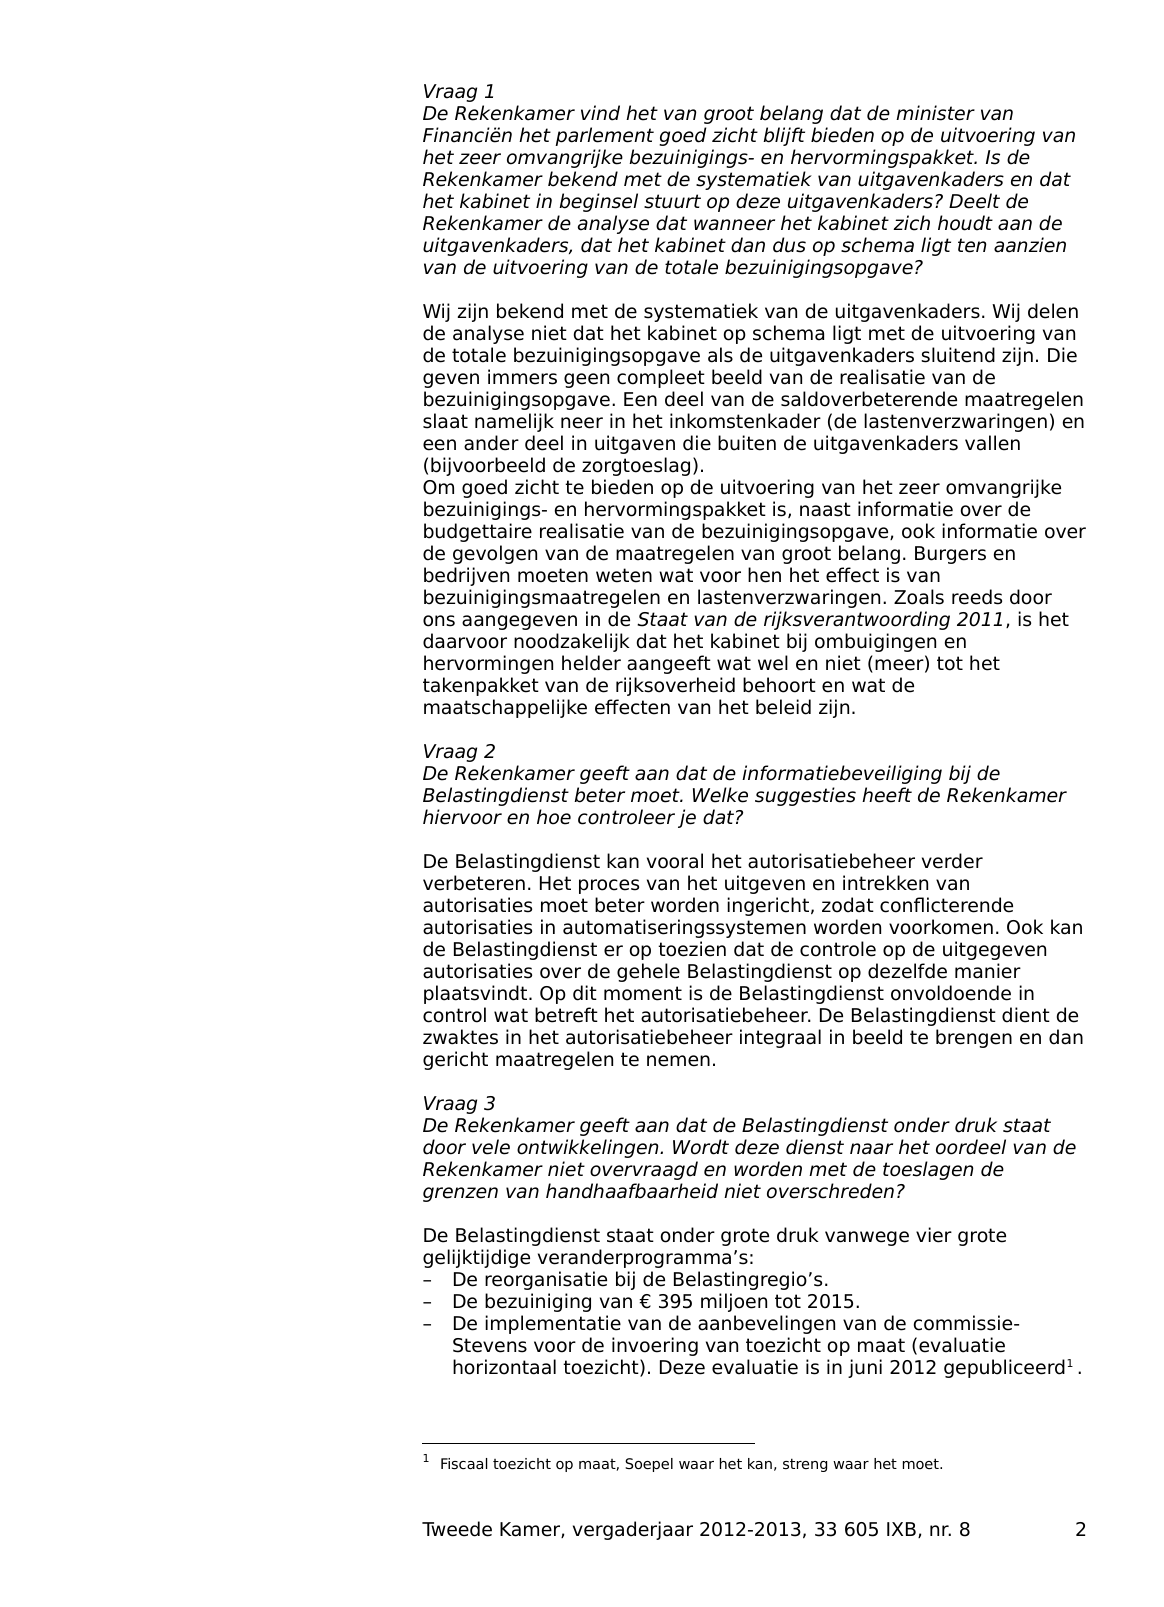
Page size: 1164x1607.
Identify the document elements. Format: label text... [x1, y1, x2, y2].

text De Rekenkamer vind het van groot belang dat de minister van Financiën het parlement goed zicht blijft bieden op de uitvoering van het zeer omvangrijke bezuinigings- en hervormingspakket. Is de Rekenkamer bekend met de systematiek van uitgavenkaders en dat het kabinet in beginsel stuurt op deze uitgavenkaders? Deelt de Rekenkamer de analyse dat wanneer het kabinet zich houdt aan de uitgavenkaders, dat het kabinet dan dus op schema ligt ten aanzien van de uitvoering van de totale bezuinigingsopgave? [422, 103, 1087, 279]
text Fiscaal toezicht op maat, Soepel waar het kan, streng waar het moet. [422, 1452, 1087, 1474]
text De Belastingdienst staat onder grote druk vanwege vier grote gelijktijdige veranderprogramma’s: [422, 1225, 1087, 1269]
text Wij zijn bekend met de systematiek van de uitgavenkaders. Wij delen de analyse niet dat het kabinet op schema ligt met de uitvoering van de totale bezuinigingsopgave als de uitgavenkaders sluitend zijn. Die geven immers geen compleet beeld van de realisatie van de bezuinigingsopgave. Een deel van de saldoverbeterende maatregelen slaat namelijk neer in het inkomstenkader (de lastenverzwaringen) en een ander deel in uitgaven die buiten de uitgavenkaders vallen (bijvoorbeeld de zorgtoeslag). [422, 301, 1087, 477]
text Om goed zicht te bieden op de uitvoering van het zeer omvangrijke bezuinigings- en hervormingspakket is, naast informatie over de budgettaire realisatie van de bezuinigingsopgave, ook informatie over de gevolgen van de maatregelen van groot belang. Burgers en bedrijven moeten weten wat voor hen het effect is van bezuinigingsmaatregelen en lastenverzwaringen. Zoals reeds door ons aangegeven in de Staat van de rijksverantwoording 2011, is het daarvoor noodzakelijk dat het kabinet bij ombuigingen en hervormingen helder aangeeft wat wel en niet (meer) tot het takenpakket van de rijksoverheid behoort en wat de maatschappelijke effecten van het beleid zijn. [422, 477, 1087, 719]
text – De reorganisatie bij de Belastingregio’s. [422, 1269, 1087, 1291]
text De Rekenkamer geeft aan dat de Belastingdienst onder druk staat door vele ontwikkelingen. Wordt deze dienst naar het oordeel van de Rekenkamer niet overvraagd en worden met de toeslagen de grenzen van handhaafbaarheid niet overschreden? [422, 1115, 1087, 1203]
text De Belastingdienst kan vooral het autorisatiebeheer verder verbeteren. Het proces van het uitgeven en intrekken van autorisaties moet beter worden ingericht, zodat conflicterende autorisaties in automatiseringssystemen worden voorkomen. Ook kan de Belastingdienst er op toezien dat de controle op de uitgegeven autorisaties over de gehele Belastingdienst op dezelfde manier plaatsvindt. Op dit moment is de Belastingdienst onvoldoende in control wat betreft het autorisatiebeheer. De Belastingdienst dient de zwaktes in het autorisatiebeheer integraal in beeld te brengen en dan gericht maatregelen te nemen. [422, 851, 1087, 1071]
text – De implementatie van de aanbevelingen van de commissie-Stevens voor de invoering van toezicht op maat (evaluatie horizontaal toezicht). Deze evaluatie is in juni 2012 gepubliceerd. [422, 1313, 1087, 1379]
text De Rekenkamer geeft aan dat de informatiebeveiliging bij de Belastingdienst beter moet. Welke suggesties heeft de Rekenkamer hiervoor en hoe controleer je dat? [422, 763, 1087, 829]
text Vraag 1 [422, 81, 1087, 103]
text Vraag 2 [422, 741, 1087, 763]
text – De bezuiniging van € 395 miljoen tot 2015. [422, 1291, 1087, 1313]
text Vraag 3 [422, 1093, 1087, 1115]
